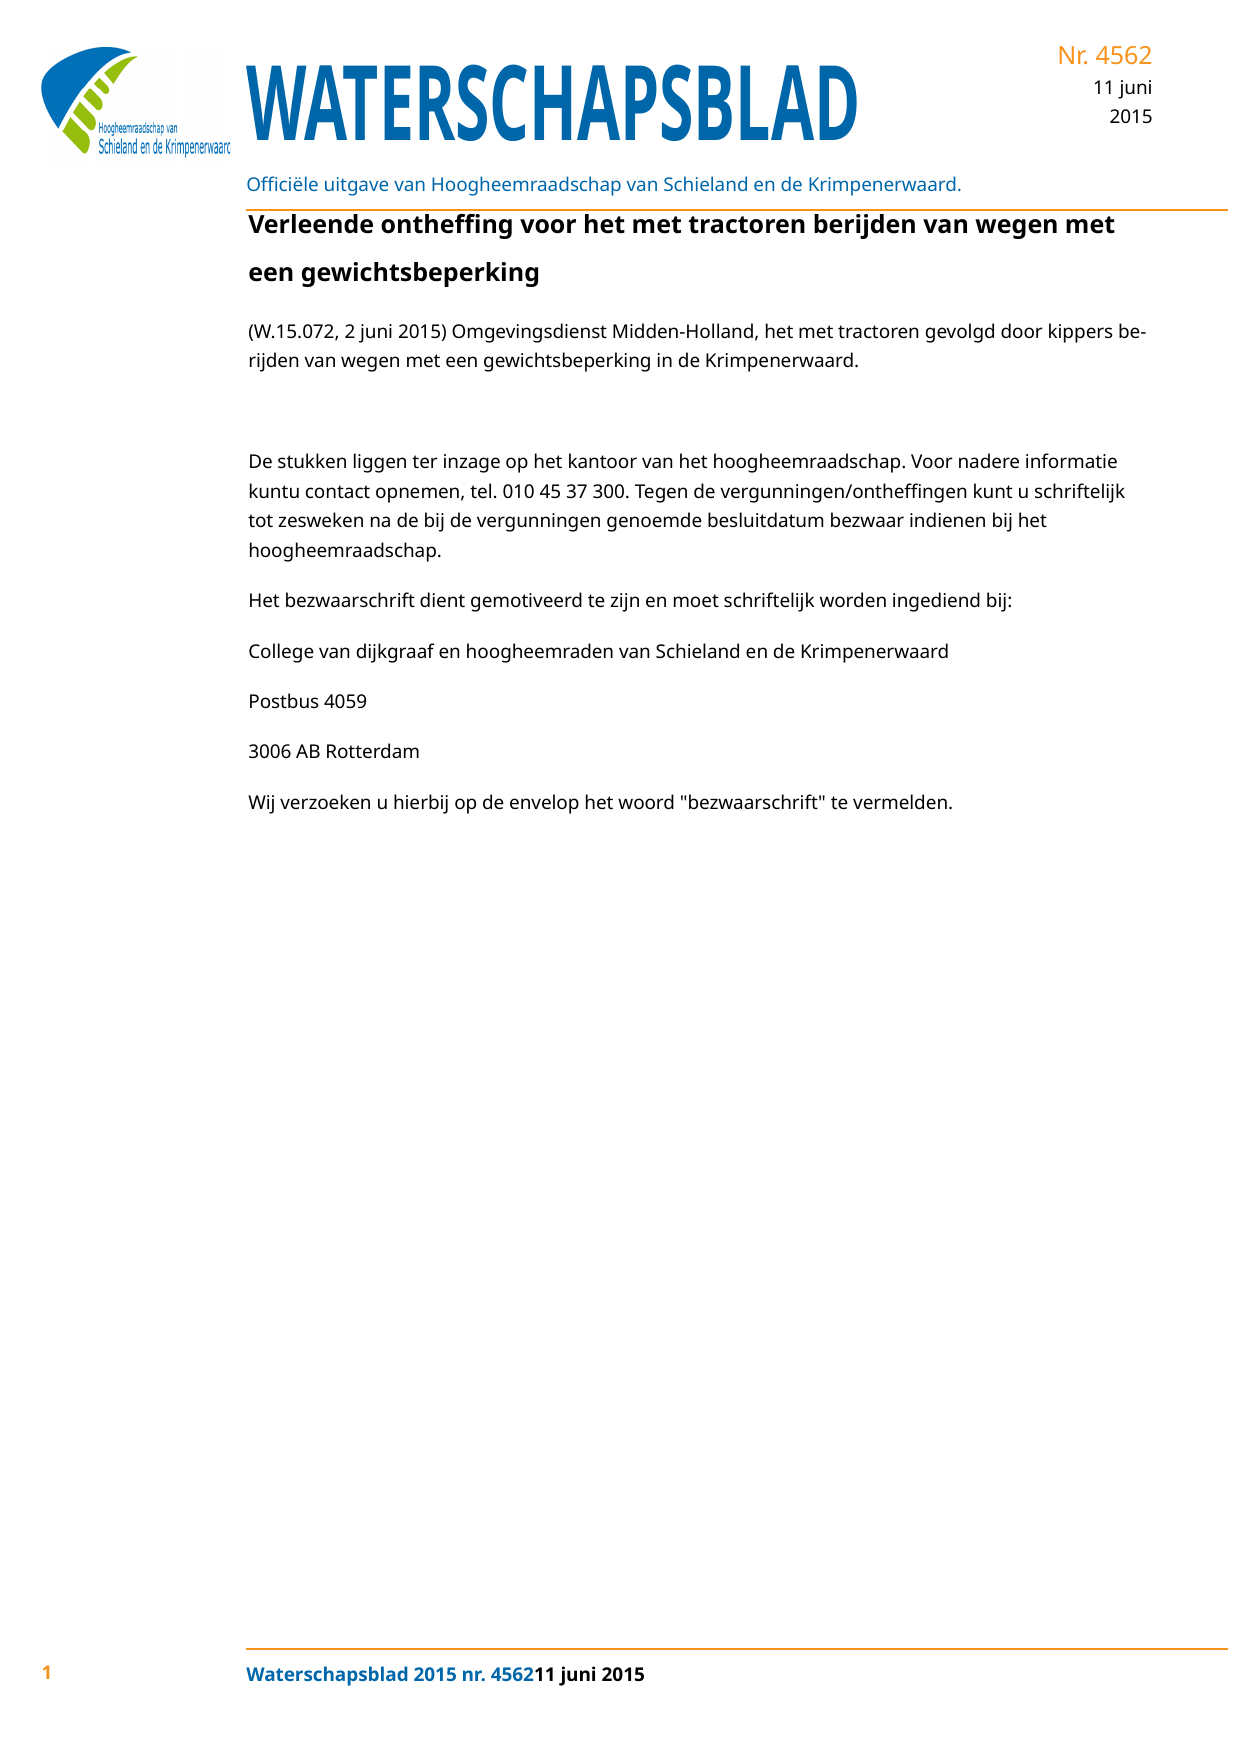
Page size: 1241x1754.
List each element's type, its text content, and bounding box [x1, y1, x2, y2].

text (W.15.072, 2 juni 2015) Omgevingsdienst Midden-Holland, het met tractoren gevolgd door kippers be-rijden van wegen met een gewichtsbeperking in de Krimpenerwaard. [248, 318, 1152, 373]
text Postbus 4059 [248, 688, 1152, 714]
text Verleende ontheffing voor het met tractoren berijden van wegen met een gewichtsbeperking [248, 211, 1152, 288]
text De stukken liggen ter inzage op het kantoor van het hoogheemraadschap. Voor nadere informatie kuntu contact opnemen, tel. 010 45 37 300. Tegen de vergunningen/ontheffingen kunt u schriftelijk tot zesweken na de bij de vergunningen genoemde besluitdatum bezwaar indienen bij het hoogheemraadschap. [248, 448, 1152, 563]
text Het bezwaarschrift dient gemotiveerd te zijn en moet schriftelijk worden ingediend bij: [248, 587, 1152, 613]
text 3006 AB Rotterdam [248, 739, 1152, 764]
picture [41, 47, 231, 172]
text College van dijkgraaf en hoogheemraden van Schieland en de Krimpenerwaard [248, 638, 1152, 664]
text Wij verzoeken u hierbij op de envelop het woord "bezwaarschrift" te vermelden. [248, 789, 1152, 815]
